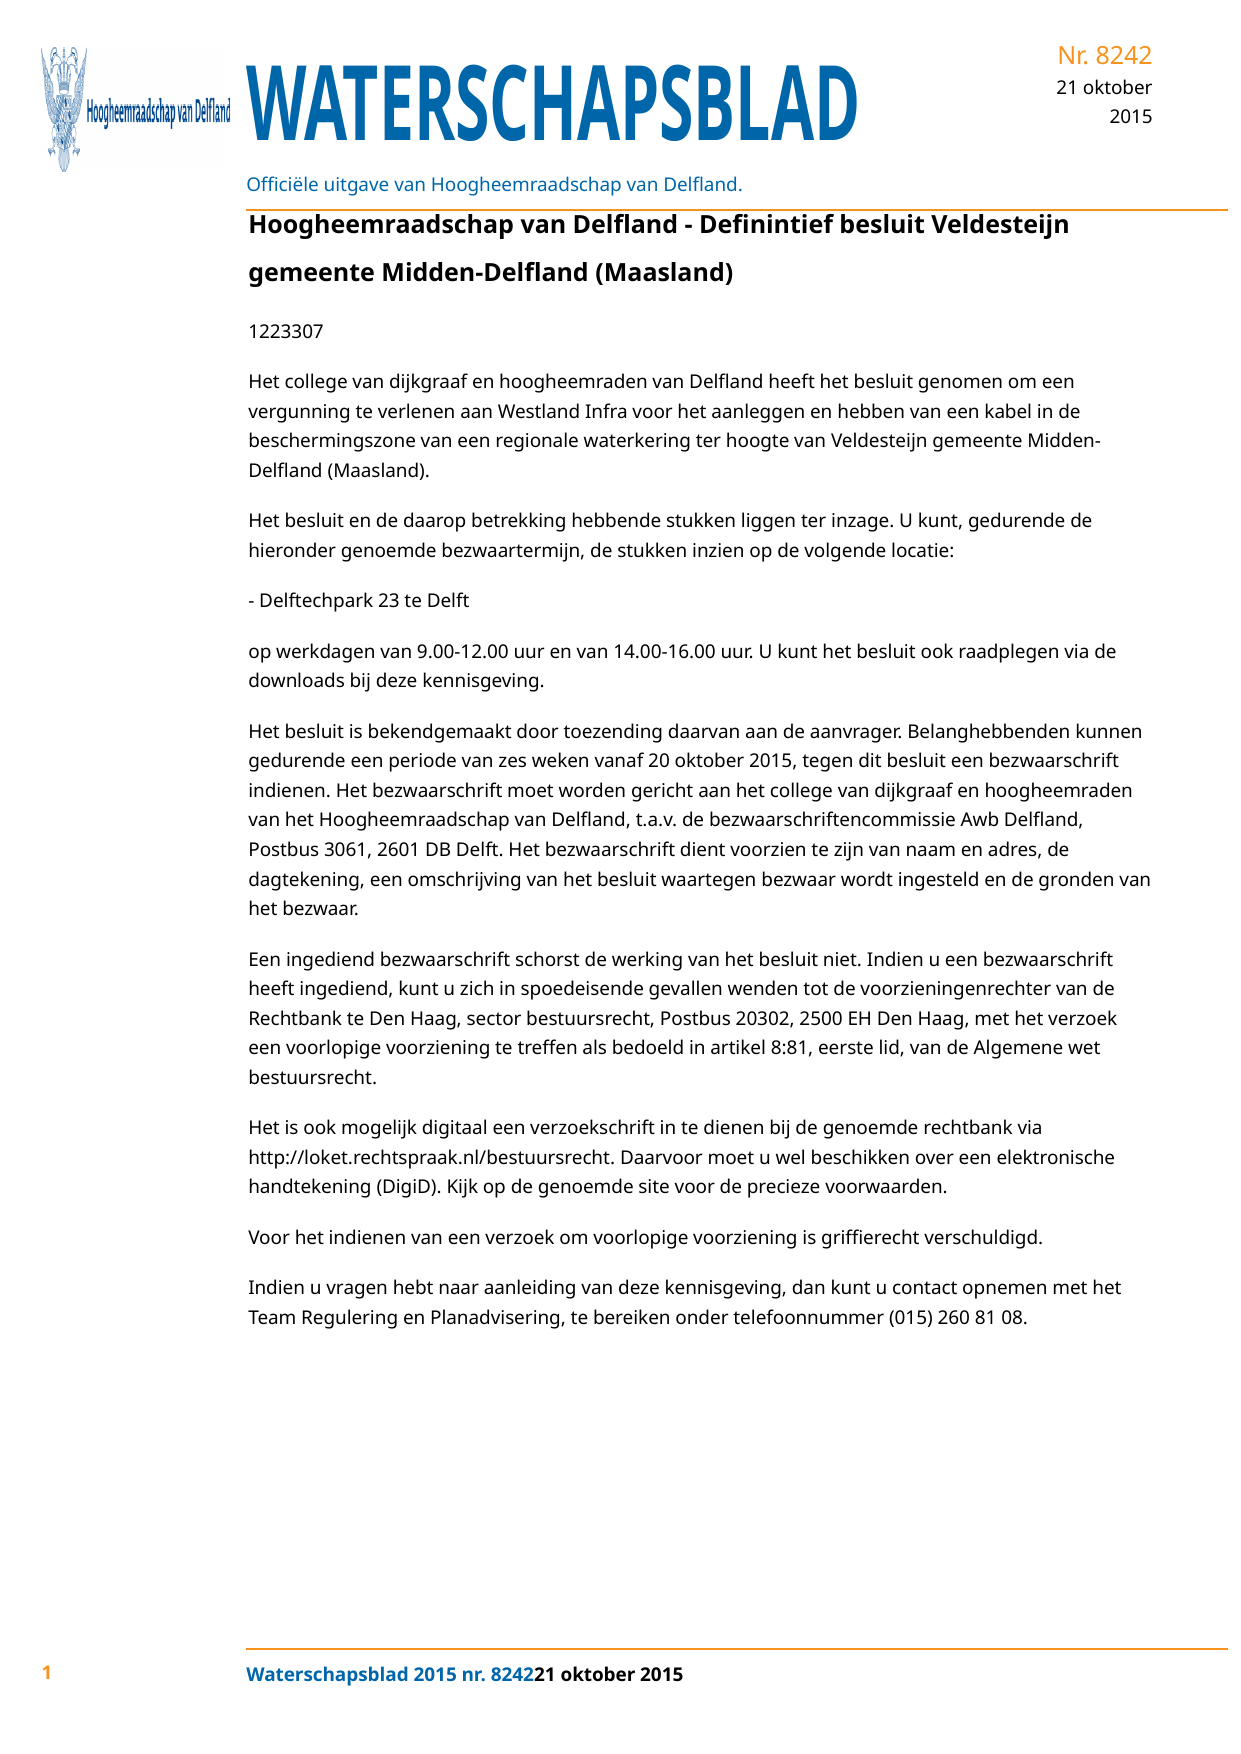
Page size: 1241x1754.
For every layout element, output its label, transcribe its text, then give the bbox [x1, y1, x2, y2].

text - Delftechpark 23 te Delft [248, 587, 1152, 613]
text Het besluit is bekendgemaakt door toezending daarvan aan de aanvrager. Belanghebbenden kunnen gedurende een periode van zes weken vanaf 20 oktober 2015, tegen dit besluit een bezwaarschrift indienen. Het bezwaarschrift moet worden gericht aan het college van dijkgraaf en hoogheemraden van het Hoogheemraadschap van Delfland, t.a.v. de bezwaarschriftencommissie Awb Delfland, Postbus 3061, 2601 DB Delft. Het bezwaarschrift dient voorzien te zijn van naam en adres, de dagtekening, een omschrijving van het besluit waartegen bezwaar wordt ingesteld en de gronden van het bezwaar. [248, 718, 1152, 921]
text Het college van dijkgraaf en hoogheemraden van Delfland heeft het besluit genomen om een vergunning te verlenen aan Westland Infra voor het aanleggen en hebben van een kabel in de beschermingszone van een regionale waterkering ter hoogte van Veldesteijn gemeente Midden-Delfland (Maasland). [248, 368, 1152, 483]
text Hoogheemraadschap van Delfland - Definintief besluit Veldesteijn gemeente Midden-Delfland (Maasland) [248, 211, 1152, 288]
text Voor het indienen van een verzoek om voorlopige voorziening is griffierecht verschuldigd. [248, 1224, 1152, 1250]
text Een ingediend bezwaarschrift schorst de werking van het besluit niet. Indien u een bezwaarschrift heeft ingediend, kunt u zich in spoedeisende gevallen wenden tot de voorzieningenrechter van de Rechtbank te Den Haag, sector bestuursrecht, Postbus 20302, 2500 EH Den Haag, met het verzoek een voorlopige voorziening te treffen als bedoeld in artikel 8:81, eerste lid, van de Algemene wet bestuursrecht. [248, 946, 1152, 1090]
picture [41, 47, 231, 172]
text 1223307 [248, 318, 1152, 344]
text Het is ook mogelijk digitaal een verzoekschrift in te dienen bij de genoemde rechtbank via http://loket.rechtspraak.nl/bestuursrecht. Daarvoor moet u wel beschikken over een elektronische handtekening (DigiD). Kijk op de genoemde site voor de precieze voorwaarden. [248, 1114, 1152, 1199]
text Het besluit en de daarop betrekking hebbende stukken liggen ter inzage. U kunt, gedurende de hieronder genoemde bezwaartermijn, de stukken inzien op de volgende locatie: [248, 507, 1152, 563]
text op werkdagen van 9.00-12.00 uur en van 14.00-16.00 uur. U kunt het besluit ook raadplegen via de downloads bij deze kennisgeving. [248, 638, 1152, 693]
text Indien u vragen hebt naar aanleiding van deze kennisgeving, dan kunt u contact opnemen met het Team Regulering en Planadvisering, te bereiken onder telefoonnummer (015) 260 81 08. [248, 1274, 1152, 1330]
